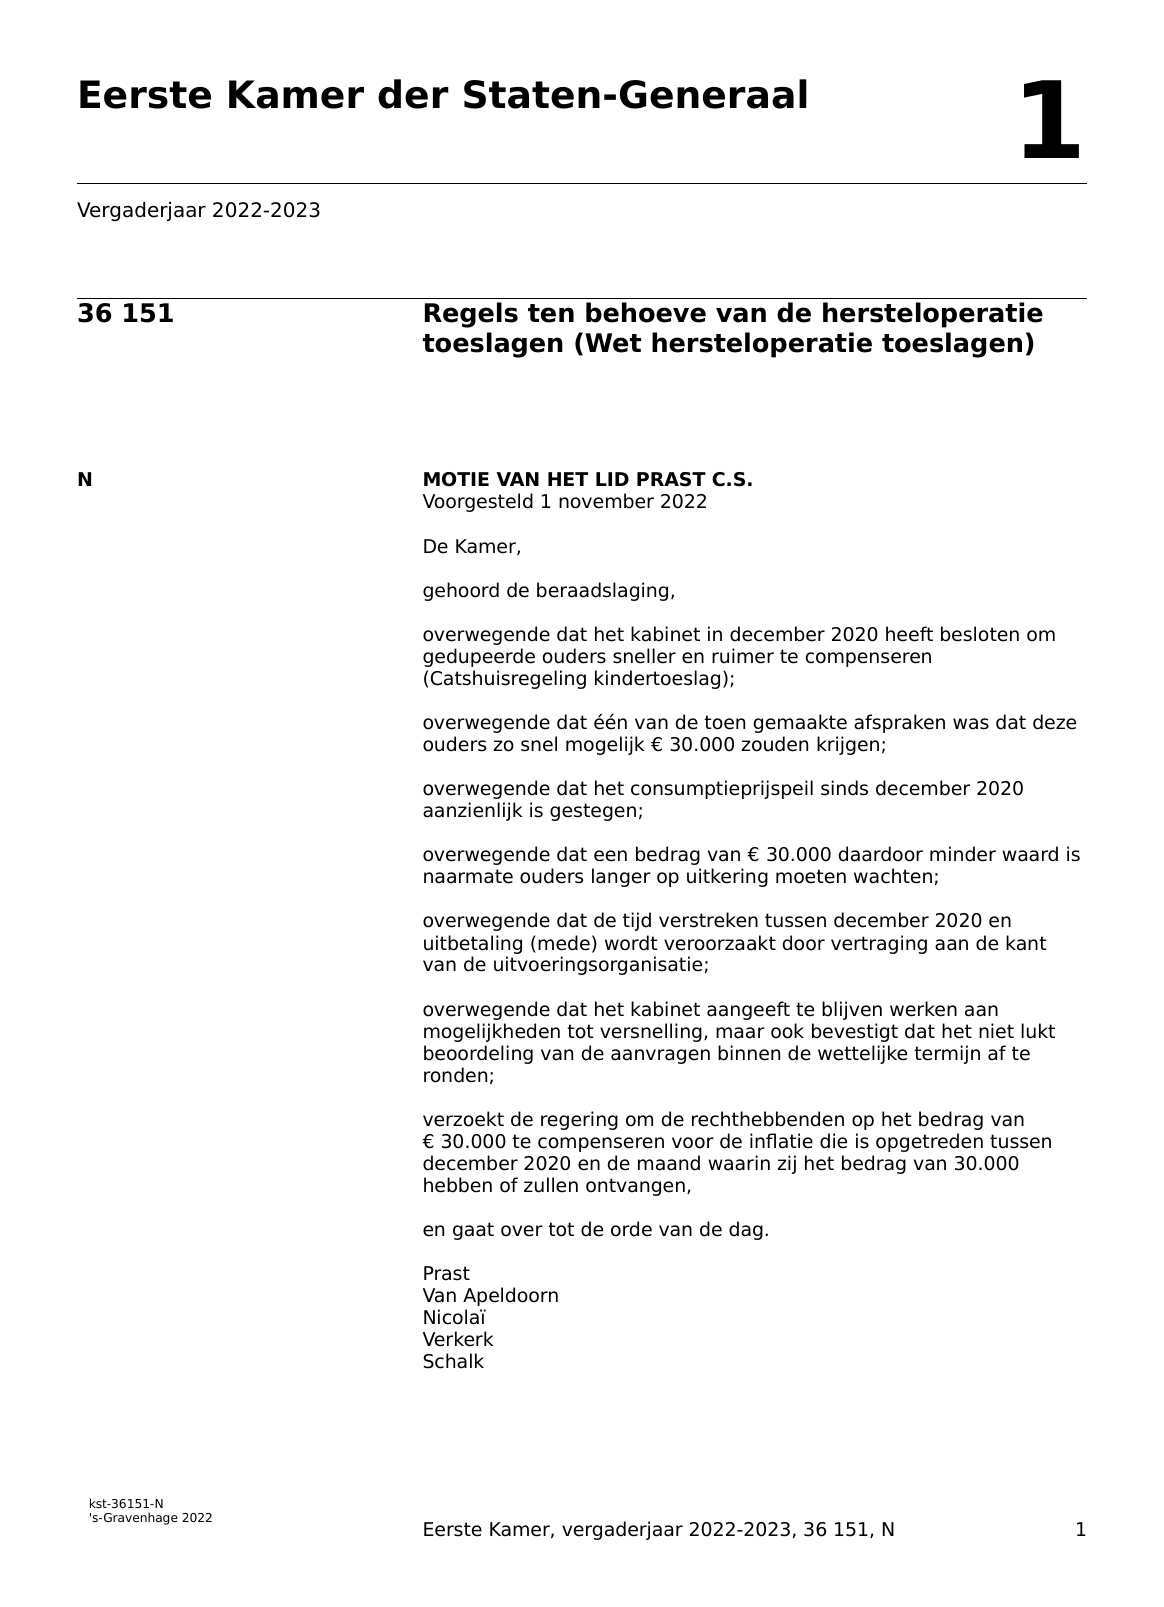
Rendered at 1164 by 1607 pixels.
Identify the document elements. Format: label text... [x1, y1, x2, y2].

text Voorgesteld 1 november 2022 [422, 491, 1087, 513]
text overwegende dat het kabinet in december 2020 heeft besloten om gedupeerde ouders sneller en ruimer te compenseren (Catshuisregeling kindertoeslag); [422, 624, 1087, 690]
text Nicolaï [422, 1307, 1087, 1329]
text Van Apeldoorn [422, 1285, 1087, 1307]
text 's-Gravenhage 2022 [88, 1511, 323, 1525]
text Schalk [422, 1351, 1087, 1373]
subtitle 36 151 Regels ten behoeve van de hersteloperatie toeslagen (Wet hersteloperatie toeslagen) [77, 299, 1087, 358]
text gehoord de beraadslaging, [422, 580, 1087, 602]
text overwegende dat één van de toen gemaakte afspraken was dat deze ouders zo snel mogelijk € 30.000 zouden krijgen; [422, 712, 1087, 756]
text verzoekt de regering om de rechthebbenden op het bedrag van € 30.000 te compenseren voor de inflatie die is opgetreden tussen december 2020 en de maand waarin zij het bedrag van 30.000 hebben of zullen ontvangen, [422, 1109, 1087, 1197]
text overwegende dat een bedrag van € 30.000 daardoor minder waard is naarmate ouders langer op uitkering moeten wachten; [422, 844, 1087, 888]
text en gaat over tot de orde van de dag. [422, 1219, 1087, 1241]
text overwegende dat het kabinet aangeeft te blijven werken aan mogelijkheden tot versnelling, maar ook bevestigt dat het niet lukt beoordeling van de aanvragen binnen de wettelijke termijn af te ronden; [422, 998, 1087, 1086]
text overwegende dat het consumptieprijspeil sinds december 2020 aanzienlijk is gestegen; [422, 778, 1087, 822]
table_cell Vergaderjaar 2022-2023 [77, 184, 1087, 298]
text De Kamer, [422, 536, 1087, 557]
subtitle N MOTIE VAN HET LID PRAST C.S. [77, 469, 1087, 491]
text kst-36151-N [88, 1497, 323, 1511]
text overwegende dat de tijd verstreken tussen december 2020 en uitbetaling (mede) wordt veroorzaakt door vertraging aan de kant van de uitvoeringsorganisatie; [422, 910, 1087, 976]
text Verkerk [422, 1329, 1087, 1351]
text Prast [422, 1263, 1087, 1285]
table_header Eerste Kamer der Staten-Generaal [77, 59, 886, 183]
table_header 1 [886, 59, 1087, 183]
